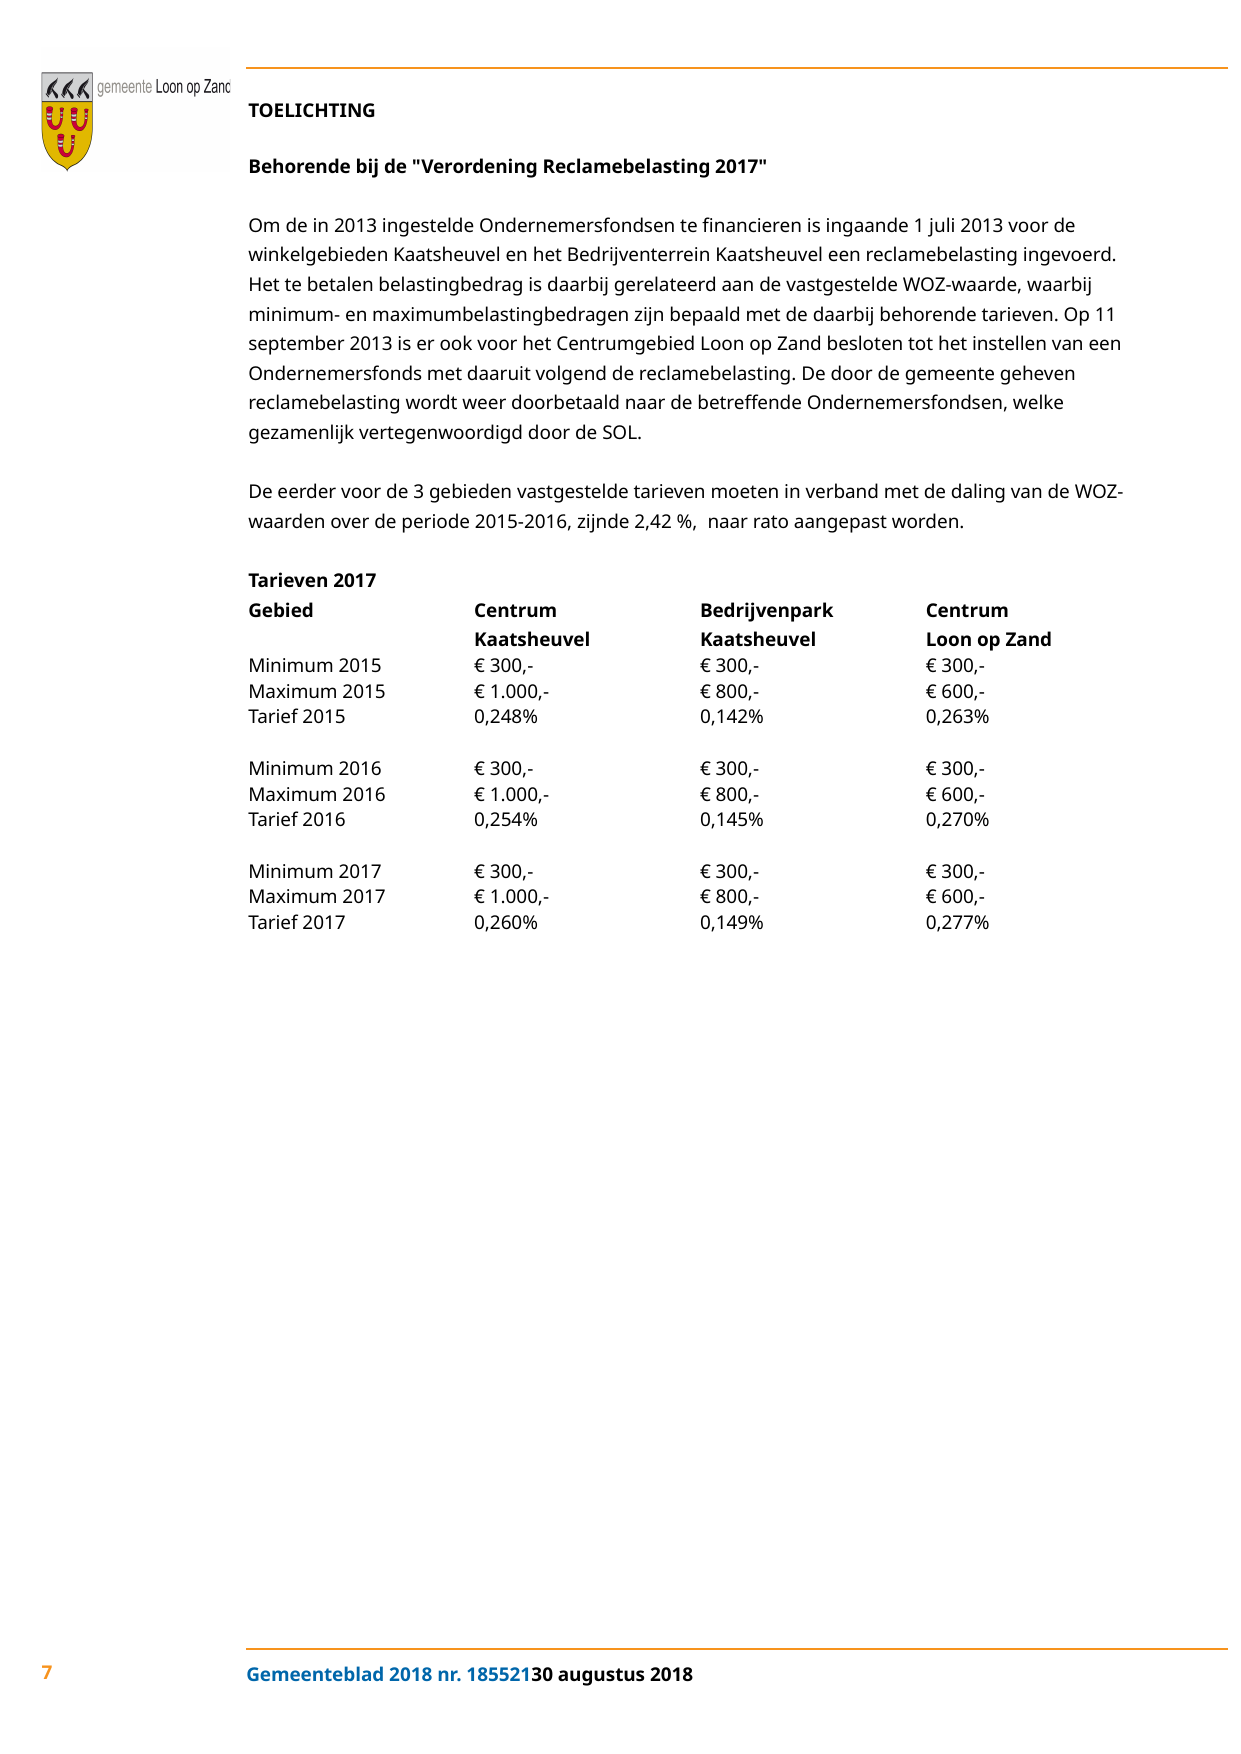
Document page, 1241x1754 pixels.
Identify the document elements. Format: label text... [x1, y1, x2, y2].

table_cell 0,270% [926, 806, 1152, 832]
table_cell Minimum 2015 [248, 652, 474, 678]
table_cell 0,263% [926, 704, 1152, 729]
table_cell € 300,- [474, 858, 700, 884]
table_cell € 1.000,- [474, 781, 700, 806]
table_cell € 600,- [926, 781, 1152, 806]
table_cell [474, 729, 700, 755]
table_cell € 800,- [700, 781, 926, 806]
table_cell 0,142% [700, 704, 926, 729]
table_cell [926, 832, 1152, 858]
text Tarieven 2017 [248, 567, 1152, 593]
table_cell 0,254% [474, 806, 700, 832]
text Om de in 2013 ingestelde Ondernemersfondsen te financieren is ingaande 1 juli 2013 voor de winkelgebieden Kaatsheuvel en het Bedrijventerrein Kaatsheuvel een reclamebelasting ingevoerd. Het te betalen belastingbedrag is daarbij gerelateerd aan de vastgestelde WOZ-waarde, waarbij minimum- en maximumbelastingbedragen zijn bepaald met de daarbij behorende tarieven. Op 11 september 2013 is er ook voor het Centrumgebied Loon op Zand besloten tot het instellen van een Ondernemersfonds met daaruit volgend de reclamebelasting. De door de gemeente geheven reclamebelasting wordt weer doorbetaald naar de betreffende Ondernemersfondsen, welke gezamenlijk vertegenwoordigd door de SOL. [248, 212, 1152, 445]
table_cell 0,277% [926, 909, 1152, 935]
table_cell € 300,- [926, 755, 1152, 781]
table_cell € 300,- [700, 858, 926, 884]
table_cell [248, 832, 474, 858]
text Behorende bij de "Verordening Reclamebelasting 2017" [248, 153, 1152, 179]
table_cell [700, 729, 926, 755]
text De eerder voor de 3 gebieden vastgestelde tarieven moeten in verband met de daling van de WOZ-waarden over de periode 2015-2016, zijnde 2,42 %, naar rato aangepast worden. [248, 478, 1152, 534]
table_cell € 1.000,- [474, 884, 700, 909]
table_cell [248, 729, 474, 755]
picture [41, 47, 231, 172]
table_cell Tarief 2015 [248, 704, 474, 729]
table_cell Minimum 2016 [248, 755, 474, 781]
table_cell 0,260% [474, 909, 700, 935]
table_cell € 300,- [926, 858, 1152, 884]
table_cell € 800,- [700, 884, 926, 909]
table_cell Maximum 2015 [248, 678, 474, 703]
table_header Centrum Loon op Zand [926, 597, 1152, 652]
table_cell € 600,- [926, 678, 1152, 703]
table_cell € 800,- [700, 678, 926, 703]
table_cell € 300,- [926, 652, 1152, 678]
table_cell Maximum 2017 [248, 884, 474, 909]
table_header Centrum Kaatsheuvel [474, 597, 700, 652]
table_cell Tarief 2017 [248, 909, 474, 935]
table_cell € 1.000,- [474, 678, 700, 703]
table_cell € 300,- [474, 755, 700, 781]
table_cell Minimum 2017 [248, 858, 474, 884]
table_cell 0,145% [700, 806, 926, 832]
table_cell € 600,- [926, 884, 1152, 909]
table_cell [474, 832, 700, 858]
table_cell € 300,- [700, 652, 926, 678]
text TOELICHTING [248, 95, 1152, 123]
table_cell [700, 832, 926, 858]
table_header Bedrijvenpark Kaatsheuvel [700, 597, 926, 652]
table_cell Maximum 2016 [248, 781, 474, 806]
table_cell Tarief 2016 [248, 806, 474, 832]
table_cell € 300,- [474, 652, 700, 678]
table_header Gebied [248, 597, 474, 652]
table_cell € 300,- [700, 755, 926, 781]
table_cell [926, 729, 1152, 755]
table_cell 0,248% [474, 704, 700, 729]
table_cell 0,149% [700, 909, 926, 935]
